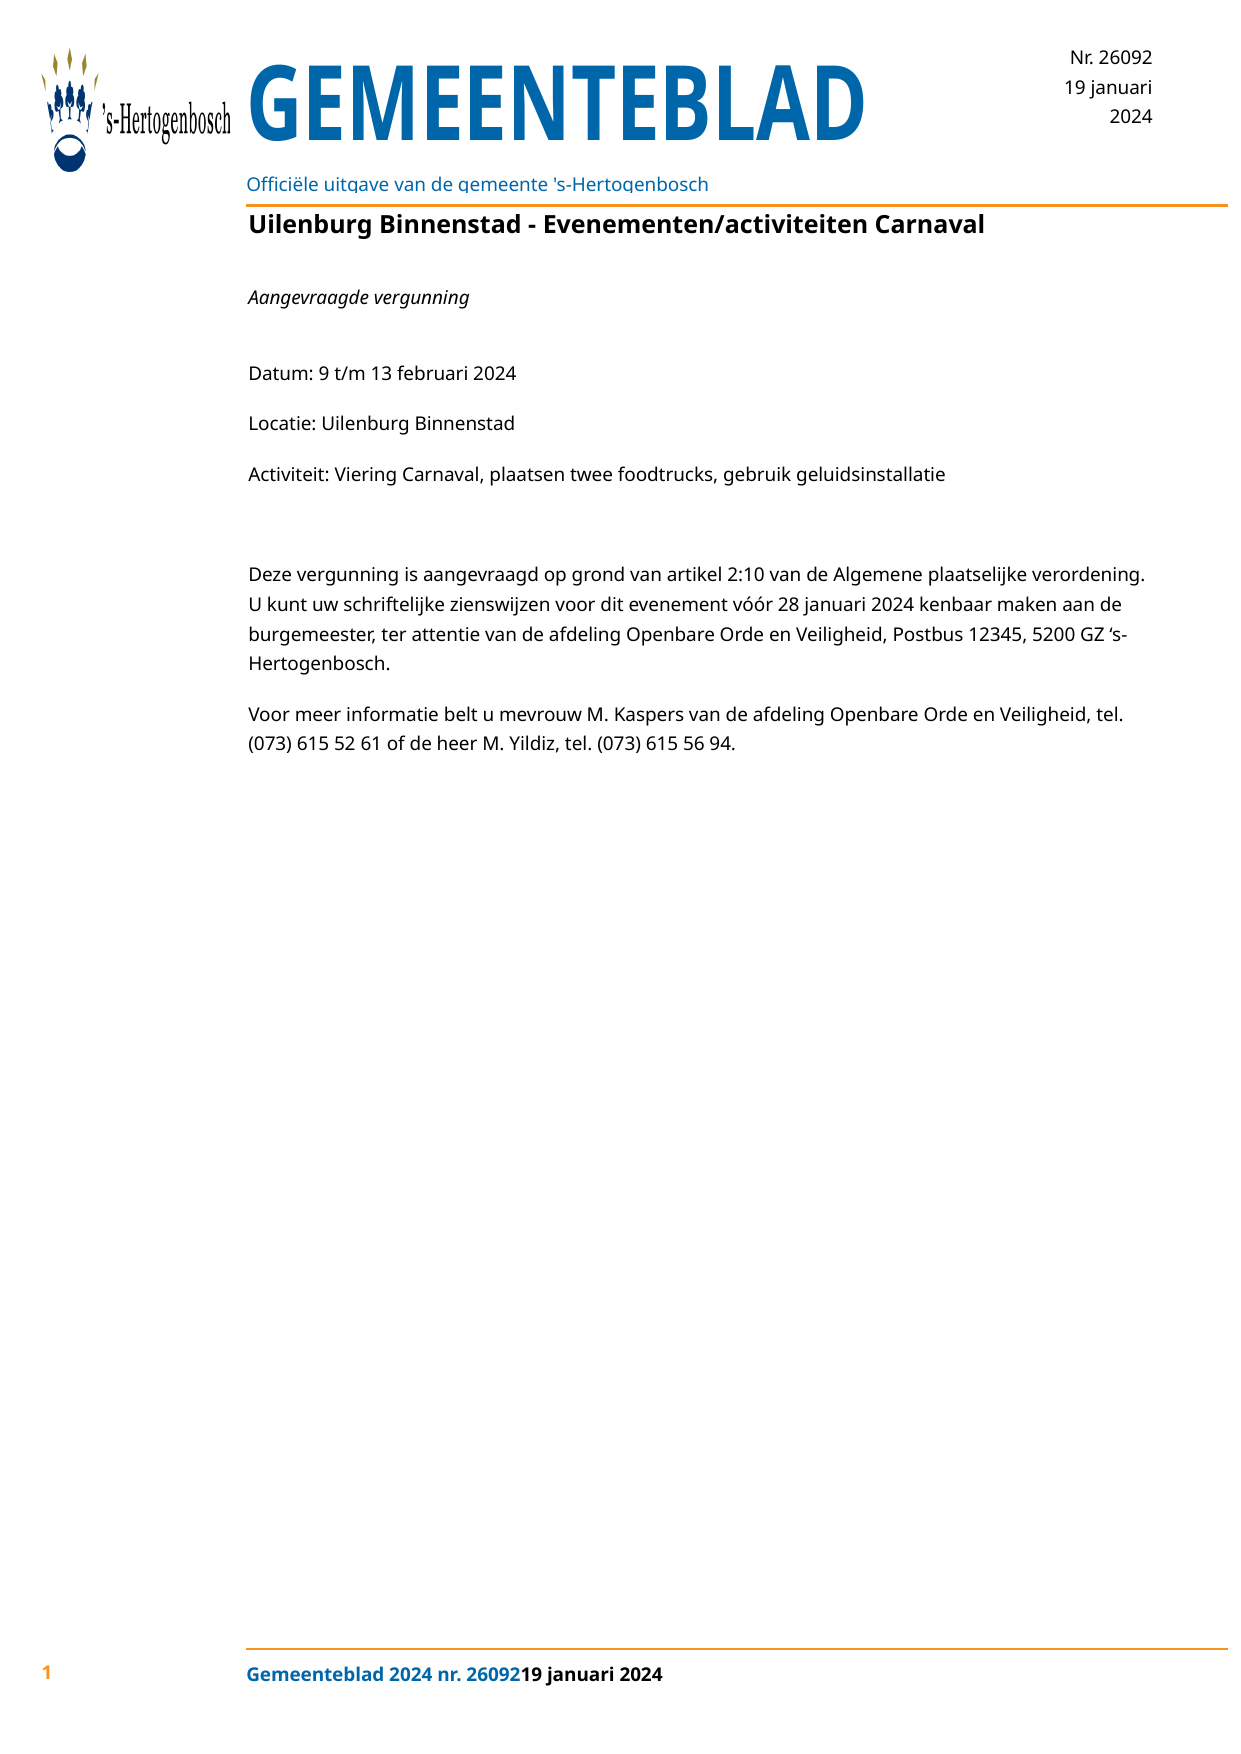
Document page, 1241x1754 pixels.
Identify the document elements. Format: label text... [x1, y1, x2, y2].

text Deze vergunning is aangevraagd op grond van artikel 2:10 van de Algemene plaatselijke verordening. U kunt uw schriftelijke zienswijzen voor dit evenement vóór 28 januari 2024 kenbaar maken aan de burgemeester, ter attentie van de afdeling Openbare Orde en Veiligheid, Postbus 12345, 5200 GZ ‘s-Hertogenbosch. [248, 562, 1152, 676]
text Voor meer informatie belt u mevrouw M. Kaspers van de afdeling Openbare Orde en Veiligheid, tel. (073) 615 52 61 of de heer M. Yildiz, tel. (073) 615 56 94. [248, 701, 1152, 756]
text Aangevraagde vergunning [248, 284, 1152, 309]
text Activiteit: Viering Carnaval, plaatsen twee foodtrucks, gebruik geluidsinstallatie [248, 461, 1152, 487]
text Locatie: Uilenburg Binnenstad [248, 410, 1152, 436]
text Uilenburg Binnenstad - Evenementen/activiteiten Carnaval [248, 207, 1152, 241]
text Datum: 9 t/m 13 februari 2024 [248, 360, 1152, 386]
picture [41, 47, 231, 172]
